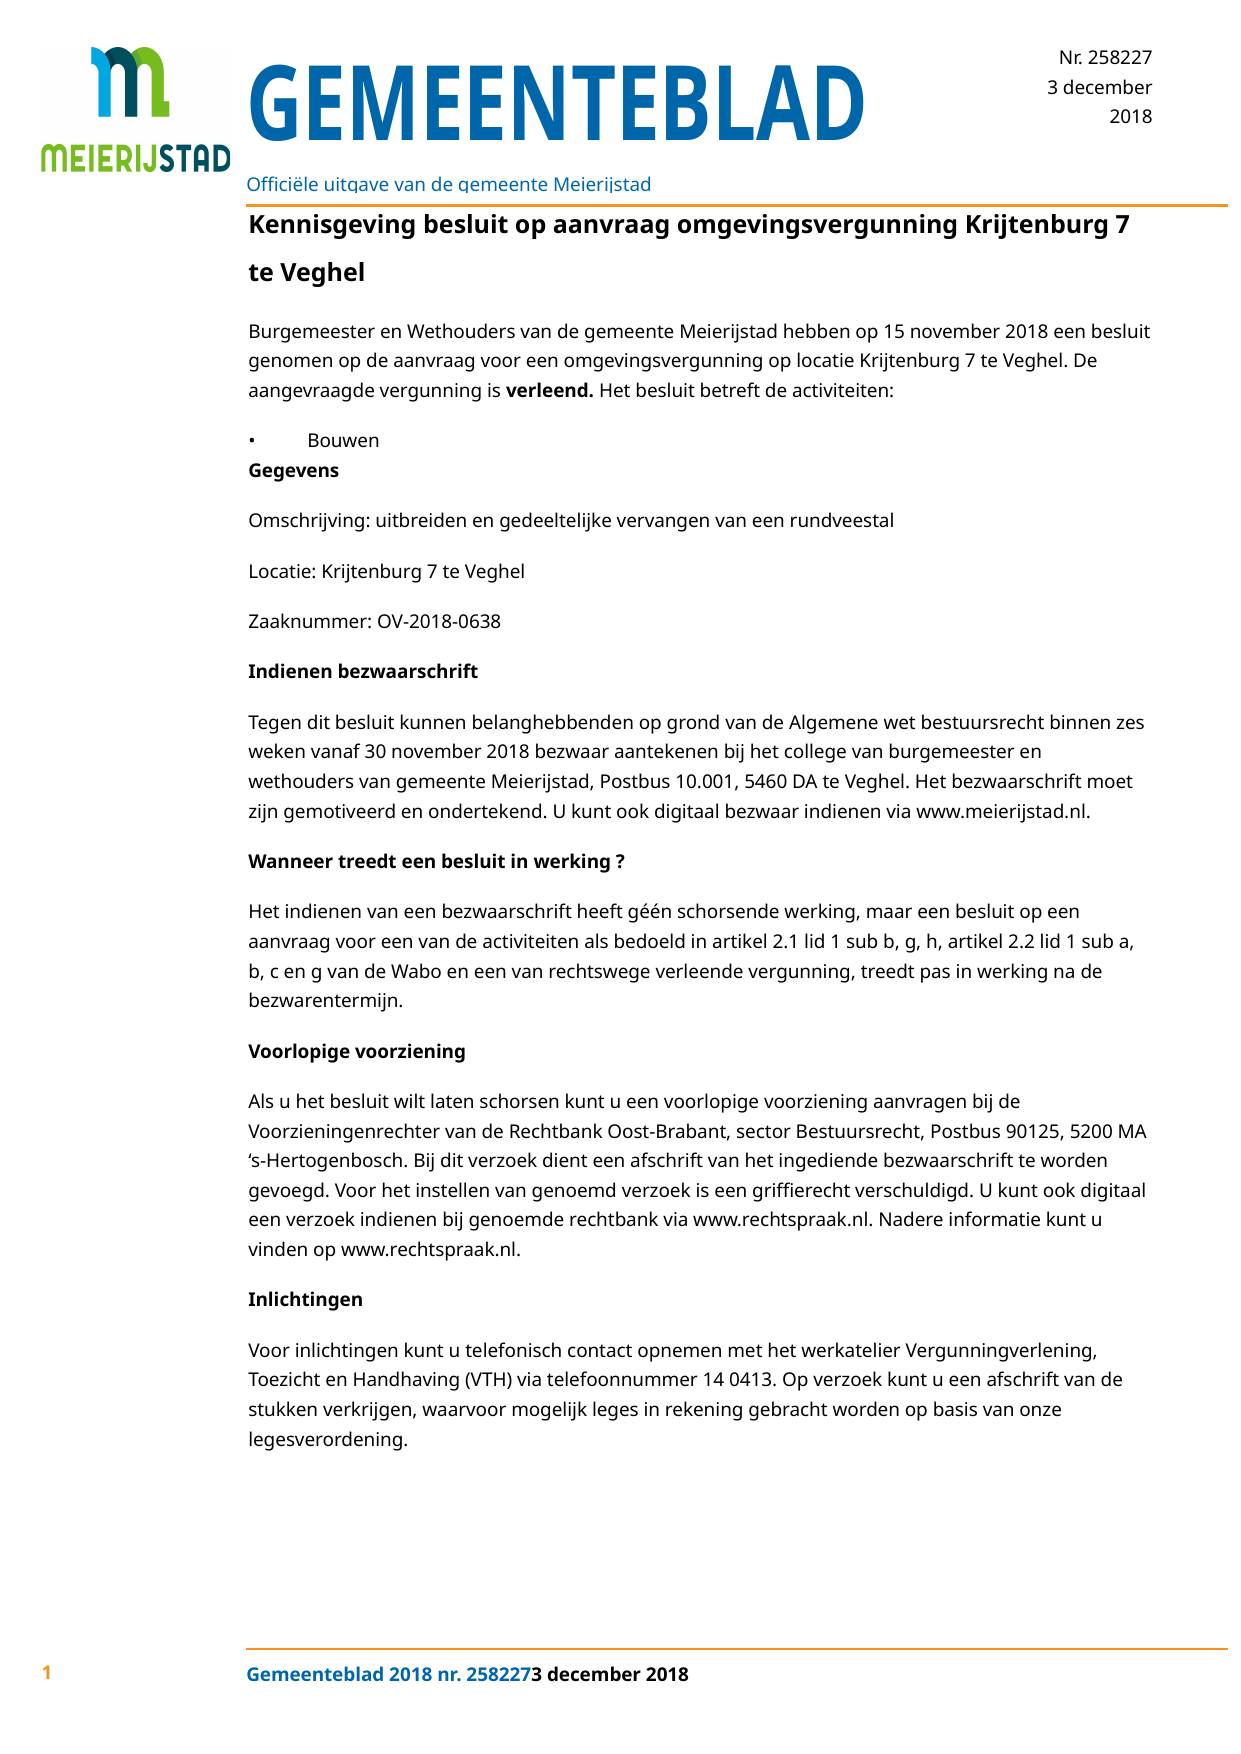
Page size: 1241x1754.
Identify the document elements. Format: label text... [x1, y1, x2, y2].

text Wanneer treedt een besluit in werking ? [248, 848, 1152, 874]
text Gegevens [248, 457, 1152, 483]
text Indienen bezwaarschrift [248, 659, 1152, 684]
text Zaaknummer: OV-2018-0638 [248, 608, 1152, 634]
picture [41, 47, 231, 172]
text Het indienen van een bezwaarschrift heeft géén schorsende werking, maar een besluit op een aanvraag voor een van de activiteiten als bedoeld in artikel 2.1 lid 1 sub b, g, h, artikel 2.2 lid 1 sub a, b, c en g van de Wabo en een van rechtswege verleende vergunning, treedt pas in werking na de bezwarentermijn. [248, 899, 1152, 1013]
text Voor inlichtingen kunt u telefonisch contact opnemen met het werkatelier Vergunningverlening, Toezicht en Handhaving (VTH) via telefoonnummer 14 0413. Op verzoek kunt u een afschrift van de stukken verkrijgen, waarvoor mogelijk leges in rekening gebracht worden op basis van onze legesverordening. [248, 1337, 1152, 1452]
text Omschrijving: uitbreiden en gedeeltelijke vervangen van een rundveestal [248, 507, 1152, 533]
text Voorlopige voorziening [248, 1038, 1152, 1064]
text Kennisgeving besluit op aanvraag omgevingsvergunning Krijtenburg 7 te Veghel [248, 207, 1152, 288]
text Inlichtingen [248, 1287, 1152, 1312]
text Tegen dit besluit kunnen belanghebbenden op grond van de Algemene wet bestuursrecht binnen zes weken vanaf 30 november 2018 bezwaar aantekenen bij het college van burgemeester en wethouders van gemeente Meierijstad, Postbus 10.001, 5460 DA te Veghel. Het bezwaarschrift moet zijn gemotiveerd en ondertekend. U kunt ook digitaal bezwaar indienen via www.meierijstad.nl. [248, 709, 1152, 824]
list Bouwen [248, 427, 1152, 453]
text Burgemeester en Wethouders van de gemeente Meierijstad hebben op 15 november 2018 een besluit genomen op de aanvraag voor een omgevingsvergunning op locatie Krijtenburg 7 te Veghel. De aangevraagde vergunning is verleend. Het besluit betreft de activiteiten: [248, 318, 1152, 403]
text Locatie: Krijtenburg 7 te Veghel [248, 558, 1152, 584]
text Als u het besluit wilt laten schorsen kunt u een voorlopige voorziening aanvragen bij de Voorzieningenrechter van de Rechtbank Oost-Brabant, sector Bestuursrecht, Postbus 90125, 5200 MA ‘s-Hertogenbosch. Bij dit verzoek dient een afschrift van het ingediende bezwaarschrift te worden gevoegd. Voor het instellen van genoemd verzoek is een griffierecht verschuldigd. U kunt ook digitaal een verzoek indienen bij genoemde rechtbank via www.rechtspraak.nl. Nadere informatie kunt u vinden op www.rechtspraak.nl. [248, 1088, 1152, 1262]
